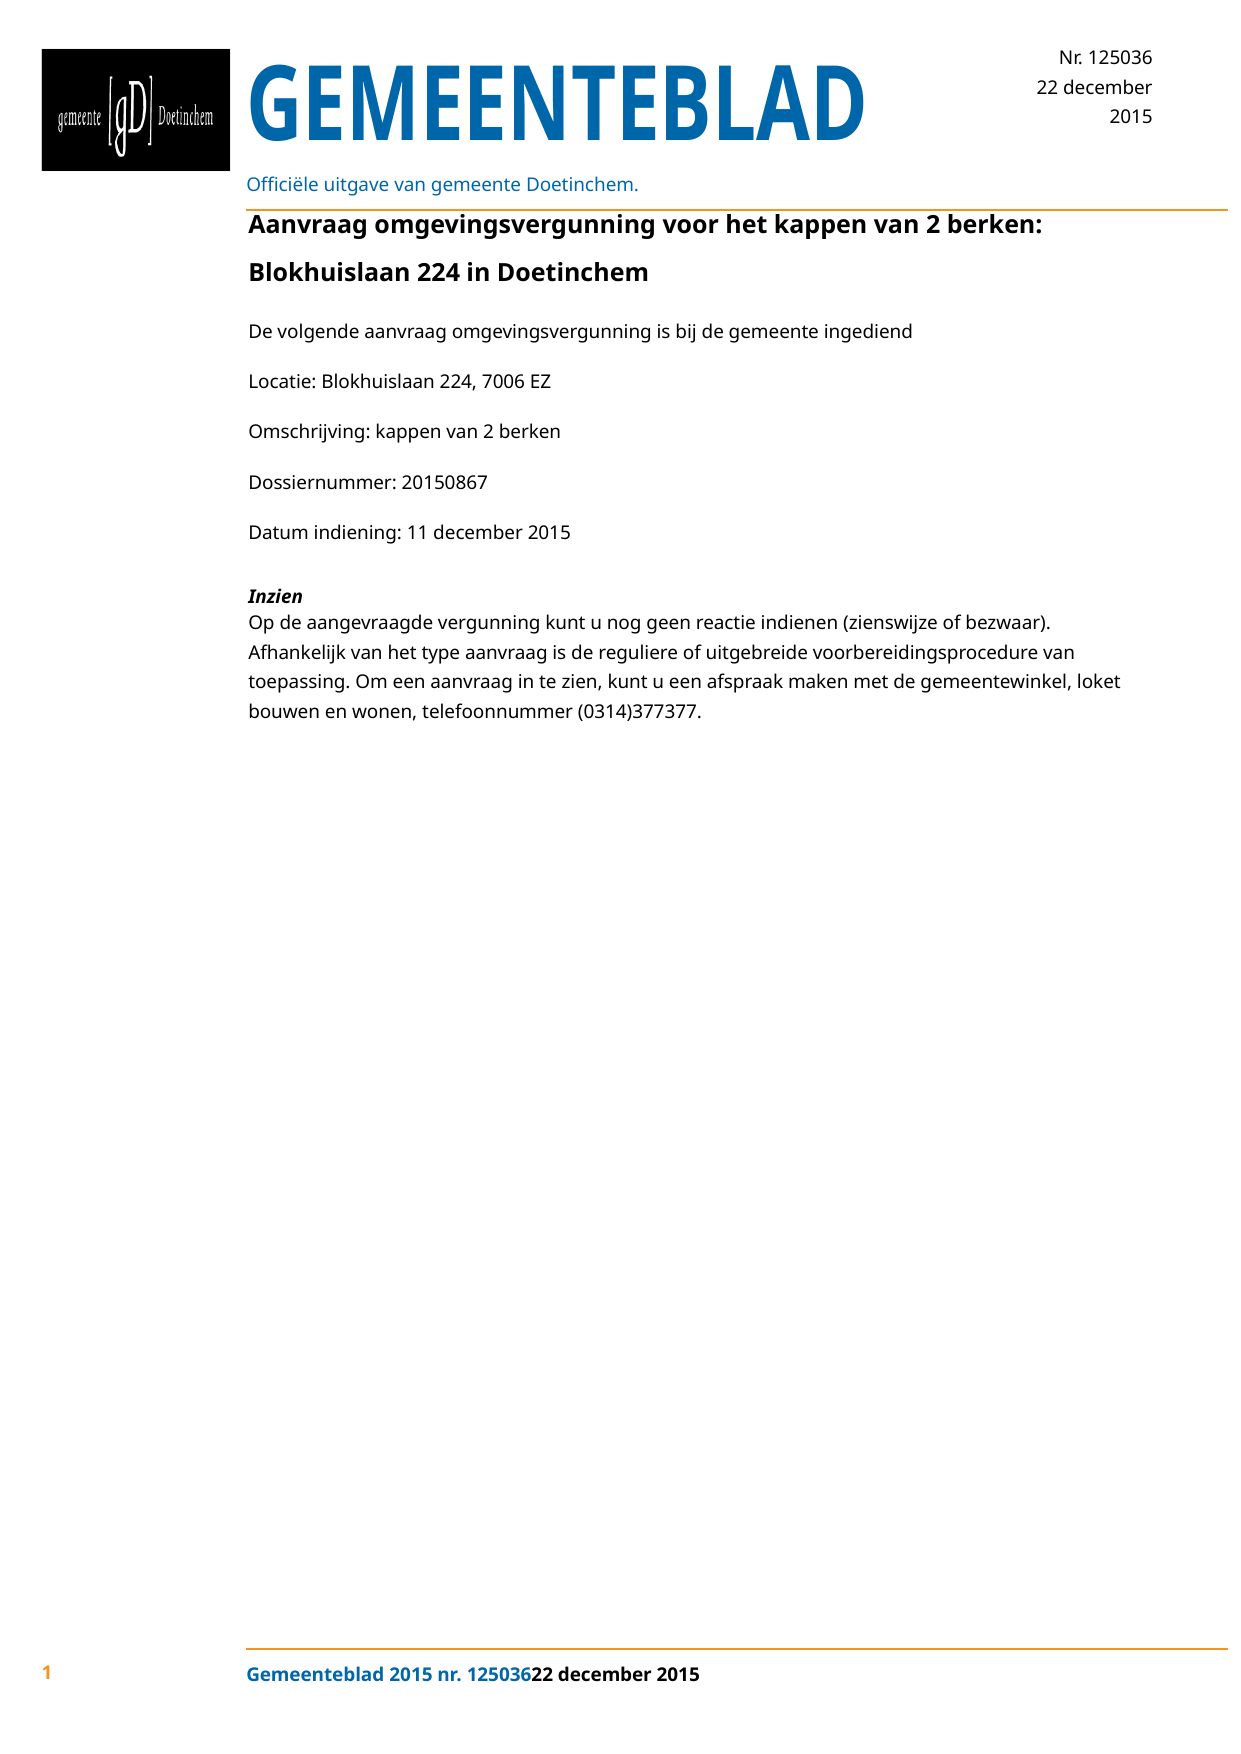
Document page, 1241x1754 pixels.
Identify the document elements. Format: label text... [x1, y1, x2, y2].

text Omschrijving: kappen van 2 berken [248, 419, 1152, 444]
text Inzien [248, 583, 1152, 609]
text Aanvraag omgevingsvergunning voor het kappen van 2 berken: Blokhuislaan 224 in Doetinchem [248, 211, 1152, 288]
text Locatie: Blokhuislaan 224, 7006 EZ [248, 368, 1152, 394]
text Dossiernummer: 20150867 [248, 469, 1152, 495]
text De volgende aanvraag omgevingsvergunning is bij de gemeente ingediend [248, 318, 1152, 344]
picture [41, 47, 231, 172]
text Op de aangevraagde vergunning kunt u nog geen reactie indienen (zienswijze of bezwaar). Afhankelijk van het type aanvraag is de reguliere of uitgebreide voorbereidingsprocedure van toepassing. Om een aanvraag in te zien, kunt u een afspraak maken met de gemeentewinkel, loket bouwen en wonen, telefoonnummer (0314)377377. [248, 609, 1152, 724]
text Datum indiening: 11 december 2015 [248, 519, 1152, 545]
